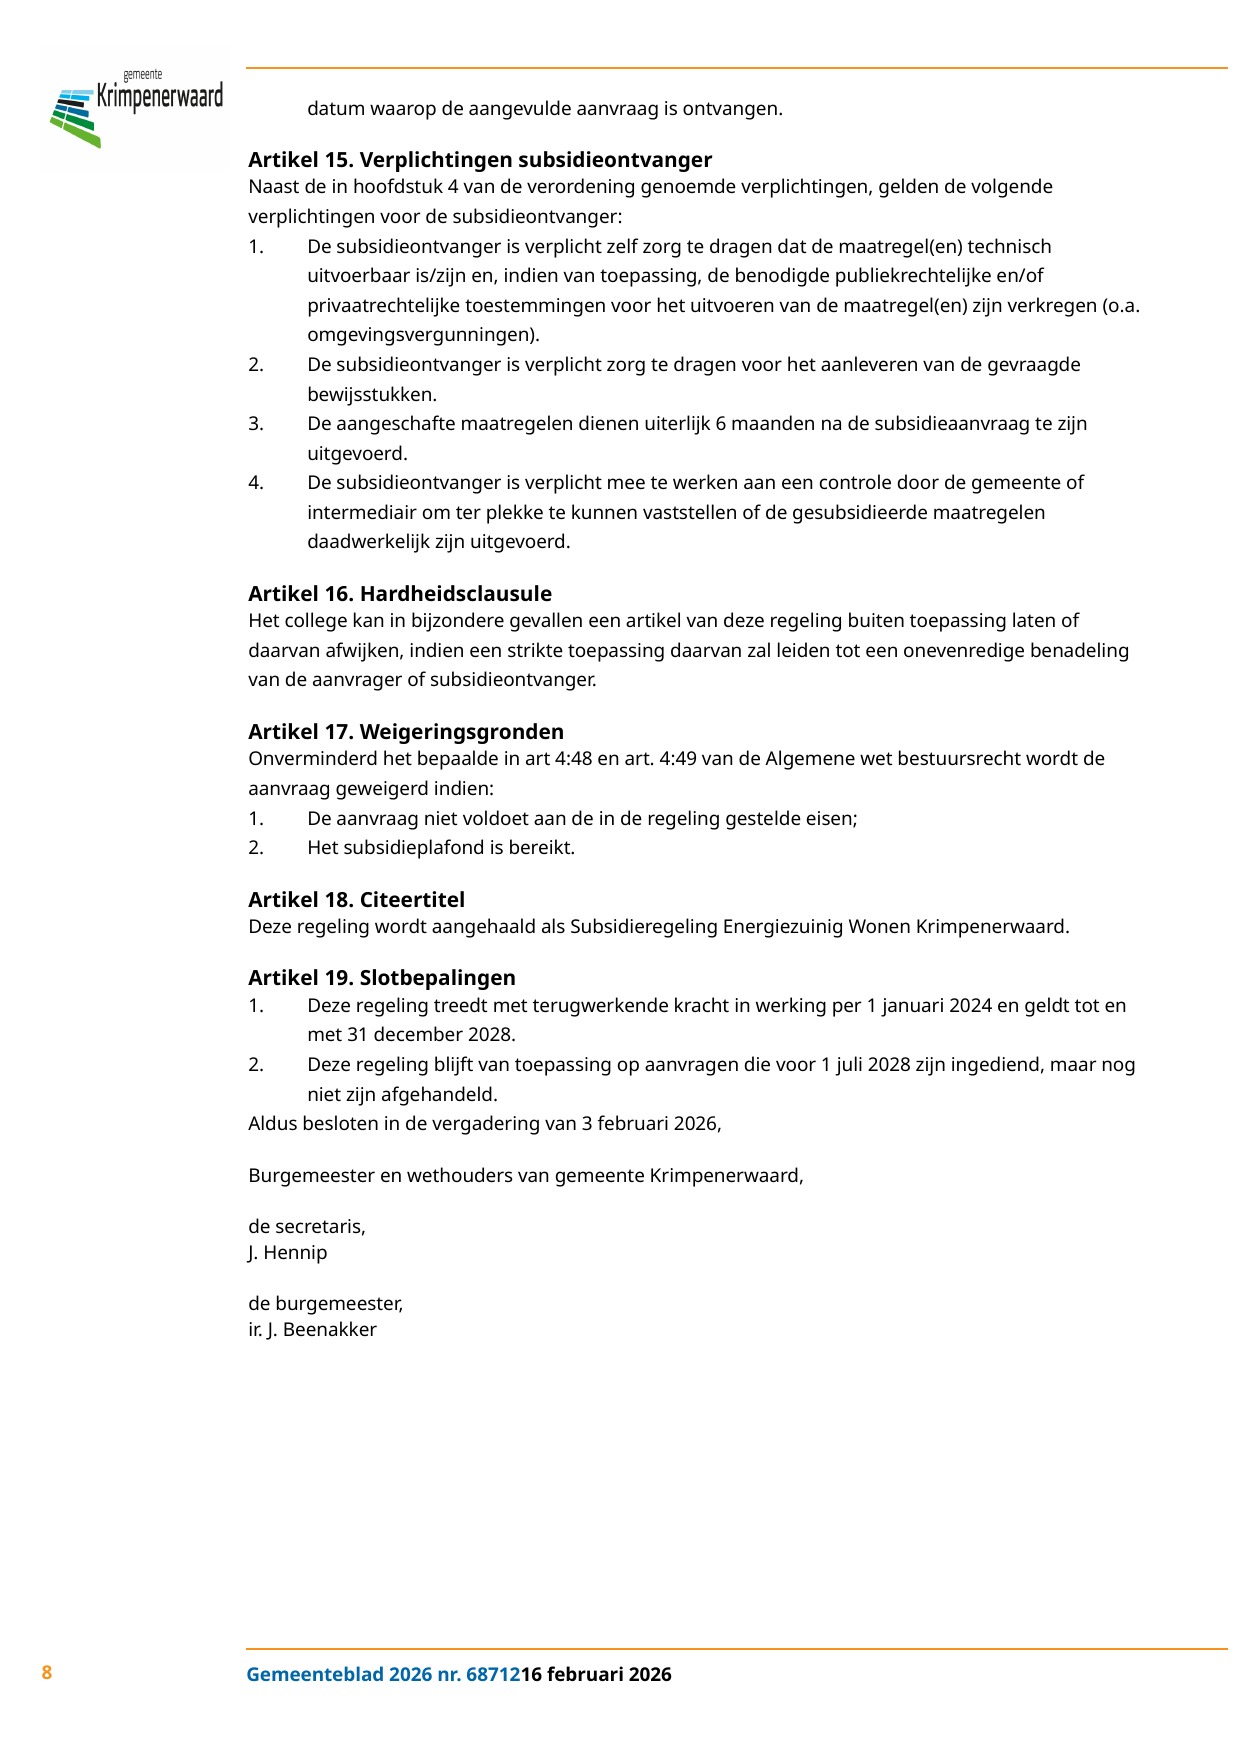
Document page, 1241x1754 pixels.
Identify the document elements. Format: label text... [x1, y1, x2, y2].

text Deze regeling wordt aangehaald als Subsidieregeling Energiezuinig Wonen Krimpenerwaard. [248, 913, 1152, 939]
text Artikel 18. Citeertitel [248, 885, 1152, 913]
list De aanvraag niet voldoet aan de in de regeling gestelde eisen; [248, 805, 1152, 830]
text de burgemeester, [248, 1290, 1152, 1316]
list datum waarop de aangevulde aanvraag is ontvangen. [248, 95, 1152, 121]
text Het college kan in bijzondere gevallen een artikel van deze regeling buiten toepassing laten of daarvan afwijken, indien een strikte toepassing daarvan zal leiden tot een onevenredige benadeling van de aanvrager of subsidieontvanger. [248, 607, 1152, 692]
text Artikel 16. Hardheidsclausule [248, 579, 1152, 607]
text de secretaris, [248, 1213, 1152, 1239]
text Artikel 17. Weigeringsgronden [248, 717, 1152, 746]
text Burgemeester en wethouders van gemeente Krimpenerwaard, [248, 1162, 1152, 1187]
list De subsidieontvanger is verplicht zorg te dragen voor het aanleveren van de gevraagde bewijsstukken. [248, 351, 1152, 406]
text J. Hennip [248, 1239, 1152, 1265]
list De aangeschafte maatregelen dienen uiterlijk 6 maanden na de subsidieaanvraag te zijn uitgevoerd. [248, 410, 1152, 466]
list Deze regeling blijft van toepassing op aanvragen die voor 1 juli 2028 zijn ingediend, maar nog niet zijn afgehandeld. [248, 1051, 1152, 1106]
picture [41, 47, 231, 172]
text Artikel 19. Slotbepalingen [248, 963, 1152, 992]
text Artikel 15. Verplichtingen subsidieontvanger [248, 145, 1152, 174]
list De subsidieontvanger is verplicht zelf zorg te dragen dat de maatregel(en) technisch uitvoerbaar is/zijn en, indien van toepassing, de benodigde publiekrechtelijke en/of privaatrechtelijke toestemmingen voor het uitvoeren van de maatregel(en) zijn verkregen (o.a. omgevingsvergunningen). [248, 233, 1152, 347]
list Het subsidieplafond is bereikt. [248, 834, 1152, 860]
list De subsidieontvanger is verplicht mee te werken aan een controle door de gemeente of intermediair om ter plekke te kunnen vaststellen of de gesubsidieerde maatregelen daadwerkelijk zijn uitgevoerd. [248, 469, 1152, 554]
text Aldus besloten in de vergadering van 3 februari 2026, [248, 1110, 1152, 1136]
text ir. J. Beenakker [248, 1316, 1152, 1342]
list Deze regeling treedt met terugwerkende kracht in werking per 1 januari 2024 en geldt tot en met 31 december 2028. [248, 992, 1152, 1047]
text Onverminderd het bepaalde in art 4:48 en art. 4:49 van de Algemene wet bestuursrecht wordt de aanvraag geweigerd indien: [248, 746, 1152, 801]
text Naast de in hoofdstuk 4 van de verordening genoemde verplichtingen, gelden de volgende verplichtingen voor de subsidieontvanger: [248, 174, 1152, 229]
